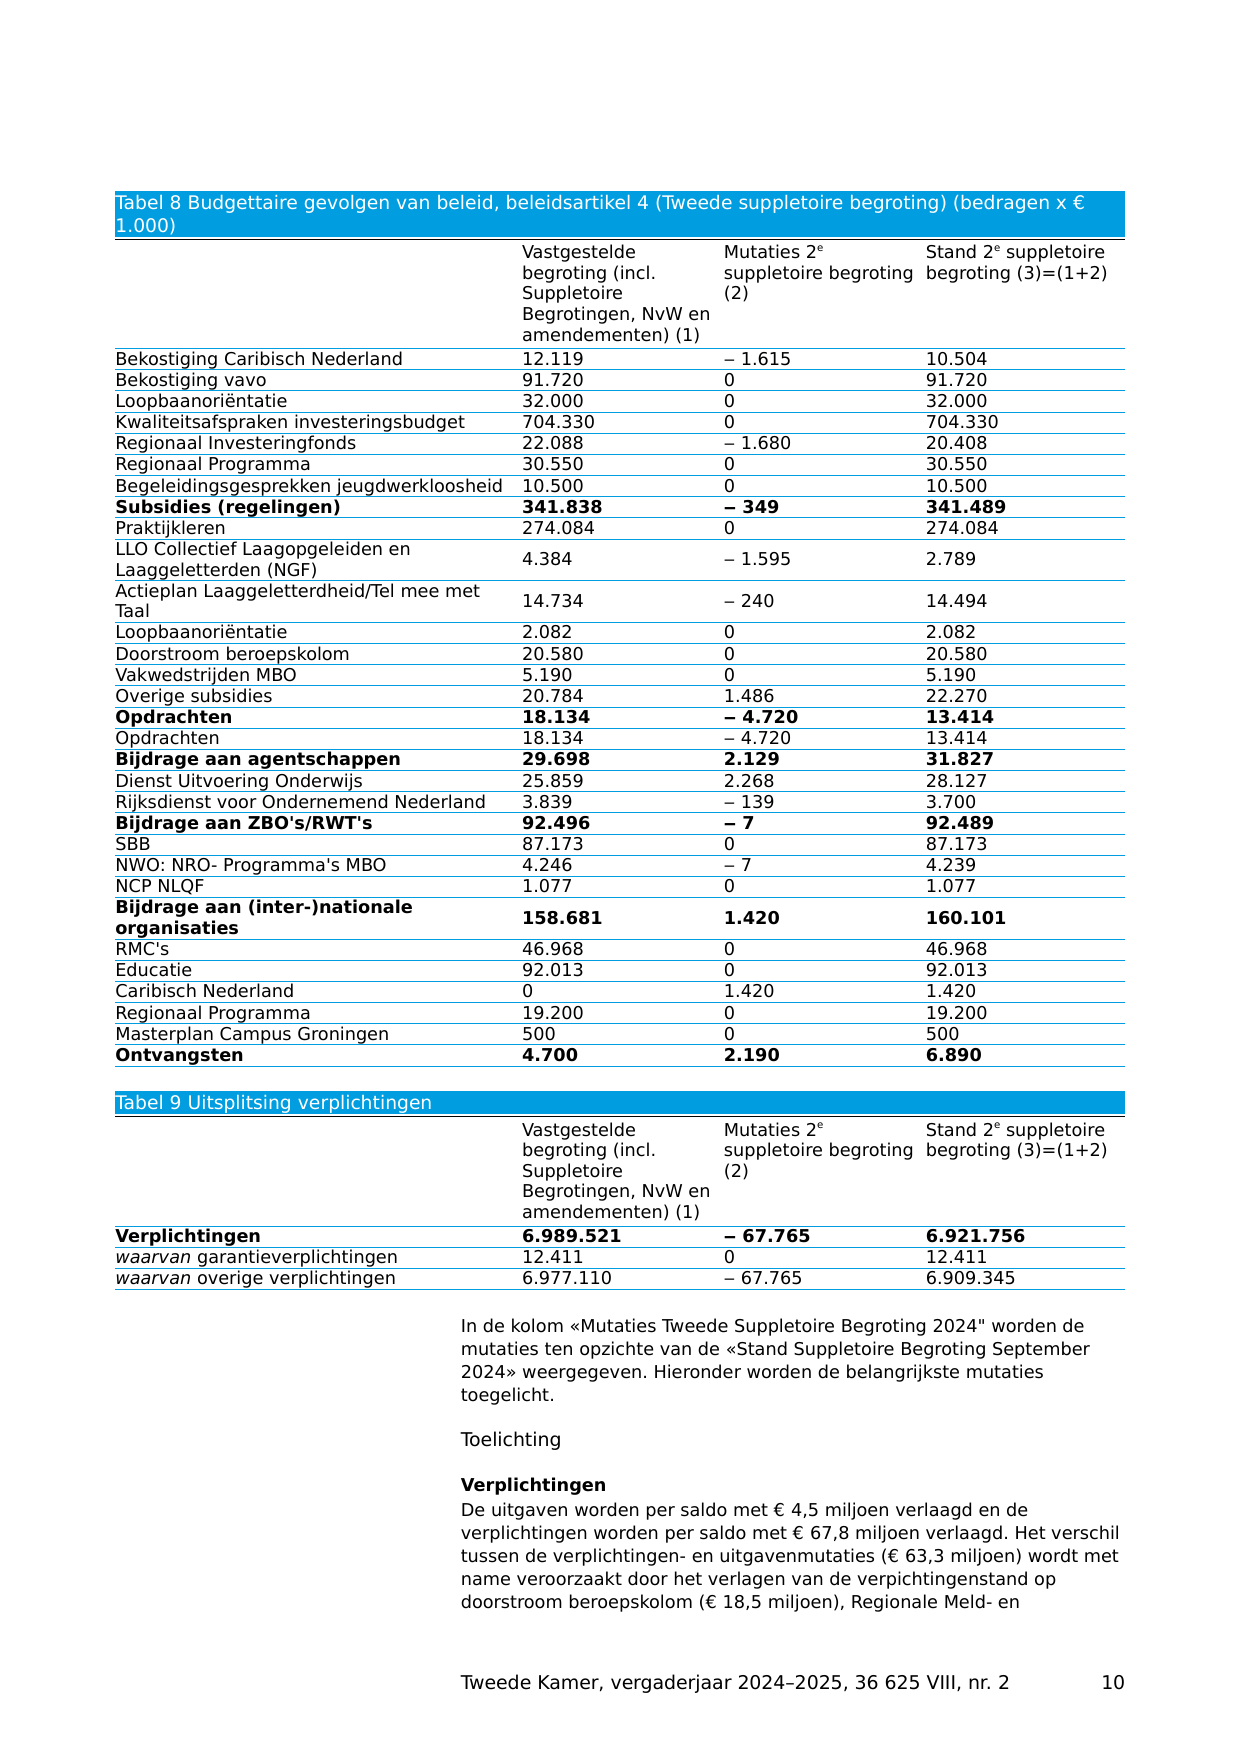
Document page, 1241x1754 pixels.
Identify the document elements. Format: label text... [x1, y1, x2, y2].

table_cell 20.784 [519, 686, 721, 707]
table_cell Loopbaanoriëntatie [115, 623, 519, 643]
table_cell 14.734 [519, 581, 721, 622]
table_cell 19.200 [519, 1003, 721, 1023]
table_cell ‒ 7 [721, 813, 923, 833]
table_cell 18.134 [519, 729, 721, 749]
table_cell 87.173 [923, 835, 1125, 854]
table_cell 2.082 [519, 623, 721, 643]
text In de kolom «Mutaties Tweede Suppletoire Begroting 2024" worden de mutaties ten opzichte van de «Stand Suppletoire Begroting September 2024» weergegeven. Hieronder worden de belangrijkste mutaties toegelicht. [461, 1314, 1125, 1406]
table_cell 13.414 [923, 708, 1125, 728]
table_cell Vastgestelde begroting (incl. Suppletoire Begrotingen, NvW en amendementen) (1) [519, 240, 721, 348]
table_cell 5.190 [519, 665, 721, 685]
table_cell 2.789 [923, 540, 1125, 580]
table_cell 12.119 [519, 349, 721, 369]
table_cell Masterplan Campus Groningen [115, 1024, 519, 1044]
text De uitgaven worden per saldo met € 4,5 miljoen verlaagd en de verplichtingen worden per saldo met € 67,8 miljoen verlaagd. Het verschil tussen de verplichtingen- en uitgavenmutaties (€ 63,3 miljoen) wordt met name veroorzaakt door het verlagen van de verpichtingenstand op doorstroom beroepskolom (€ 18,5 miljoen), Regionale Meld- en [461, 1498, 1125, 1613]
table_cell Stand 2e suppletoire begroting (3)=(1+2) [923, 240, 1125, 348]
table_cell Kwaliteitsafspraken investeringsbudget [115, 413, 519, 433]
table_cell Stand 2e suppletoire begroting (3)=(1+2) [923, 1117, 1125, 1226]
table_cell LLO Collectief Laagopgeleiden en Laaggeletterden (NGF) [115, 540, 519, 580]
table_cell 12.411 [923, 1248, 1125, 1268]
table_cell 2.268 [721, 771, 923, 791]
table_cell NCP NLQF [115, 877, 519, 897]
table_cell Verplichtingen [115, 1227, 519, 1247]
table_cell 0 [721, 1003, 923, 1023]
table_cell 704.330 [923, 413, 1125, 433]
table_cell 20.408 [923, 434, 1125, 454]
table_cell 158.681 [519, 898, 721, 939]
table_cell 704.330 [519, 413, 721, 433]
table_cell 0 [721, 455, 923, 475]
table_cell Opdrachten [115, 729, 519, 749]
table_cell 2.082 [923, 623, 1125, 643]
table_cell 4.384 [519, 540, 721, 580]
table_cell ‒ 4.720 [721, 708, 923, 728]
table_cell Regionaal Investeringfonds [115, 434, 519, 454]
table_cell 6.921.756 [923, 1227, 1125, 1247]
table_cell Educatie [115, 961, 519, 981]
table_cell ‒ 7 [721, 856, 923, 876]
table_cell Loopbaanoriëntatie [115, 391, 519, 412]
table_cell 1.077 [519, 877, 721, 897]
table_cell Opdrachten [115, 708, 519, 728]
table_cell 3.700 [923, 792, 1125, 812]
table_cell 6.890 [923, 1045, 1125, 1066]
table_cell 32.000 [923, 391, 1125, 412]
table_cell 0 [721, 623, 923, 643]
table_cell 0 [721, 1248, 923, 1268]
table_cell 91.720 [923, 370, 1125, 390]
table_cell ‒ 67.765 [721, 1227, 923, 1247]
table_cell Vastgestelde begroting (incl. Suppletoire Begrotingen, NvW en amendementen) (1) [519, 1117, 721, 1226]
table_cell Praktijkleren [115, 518, 519, 538]
table_cell 92.013 [923, 961, 1125, 981]
table_cell 0 [721, 644, 923, 664]
table_cell Regionaal Programma [115, 1003, 519, 1023]
table_cell ‒ 67.765 [721, 1269, 923, 1289]
table_cell Ontvangsten [115, 1045, 519, 1066]
table_cell Bijdrage aan (inter-)nationale organisaties [115, 898, 519, 939]
table_cell 274.084 [923, 518, 1125, 538]
table_cell 0 [721, 835, 923, 854]
table_cell 3.839 [519, 792, 721, 812]
table_cell Bekostiging vavo [115, 370, 519, 390]
table_cell SBB [115, 835, 519, 854]
table_cell 4.700 [519, 1045, 721, 1066]
table_cell 0 [721, 413, 923, 433]
table_cell 20.580 [519, 644, 721, 664]
table_cell Caribisch Nederland [115, 982, 519, 1002]
table_cell 25.859 [519, 771, 721, 791]
table_cell 1.486 [721, 686, 923, 707]
table_cell 0 [721, 940, 923, 960]
table_cell Vakwedstrijden MBO [115, 665, 519, 685]
table_cell 29.698 [519, 750, 721, 770]
table_cell 30.550 [519, 455, 721, 475]
table_cell ‒ 1.595 [721, 540, 923, 580]
table_cell 13.414 [923, 729, 1125, 749]
table_cell 92.489 [923, 813, 1125, 833]
table_cell 5.190 [923, 665, 1125, 685]
table_cell Mutaties 2e suppletoire begroting (2) [721, 240, 923, 348]
table_cell 92.013 [519, 961, 721, 981]
table_cell ‒ 4.720 [721, 729, 923, 749]
table_cell 31.827 [923, 750, 1125, 770]
title Toelichting [461, 1429, 1125, 1473]
table_cell 500 [519, 1024, 721, 1044]
table_cell 0 [519, 982, 721, 1002]
table_cell 4.239 [923, 856, 1125, 876]
table_cell Dienst Uitvoering Onderwijs [115, 771, 519, 791]
table_cell 6.977.110 [519, 1269, 721, 1289]
table_cell 0 [721, 665, 923, 685]
table_cell ‒ 1.615 [721, 349, 923, 369]
table_cell Bijdrage aan ZBO's/RWT's [115, 813, 519, 833]
table_cell 0 [721, 877, 923, 897]
table_cell 14.494 [923, 581, 1125, 622]
table_cell 0 [721, 1024, 923, 1044]
table_cell 10.500 [519, 476, 721, 496]
table_cell Doorstroom beroepskolom [115, 644, 519, 664]
table_cell 87.173 [519, 835, 721, 854]
table_cell [115, 1117, 519, 1226]
table_cell Subsidies (regelingen) [115, 497, 519, 517]
table_cell 0 [721, 518, 923, 538]
table_cell 0 [721, 391, 923, 412]
table_cell waarvan garantieverplichtingen [115, 1248, 519, 1268]
table_cell RMC's [115, 940, 519, 960]
table_cell 1.420 [721, 898, 923, 939]
table_cell 18.134 [519, 708, 721, 728]
table_cell 32.000 [519, 391, 721, 412]
table_cell 500 [923, 1024, 1125, 1044]
table_cell ‒ 139 [721, 792, 923, 812]
table_cell 22.088 [519, 434, 721, 454]
table_cell Actieplan Laaggeletterdheid/Tel mee met Taal [115, 581, 519, 622]
table_cell 19.200 [923, 1003, 1125, 1023]
text Verplichtingen [461, 1473, 1125, 1496]
table_cell 12.411 [519, 1248, 721, 1268]
table_cell Mutaties 2e suppletoire begroting (2) [721, 1117, 923, 1226]
table_cell 20.580 [923, 644, 1125, 664]
table_cell 6.909.345 [923, 1269, 1125, 1289]
table_cell 10.500 [923, 476, 1125, 496]
table_cell 341.489 [923, 497, 1125, 517]
table_cell Begeleidingsgesprekken jeugdwerkloosheid [115, 476, 519, 496]
table_cell ‒ 349 [721, 497, 923, 517]
table_cell 92.496 [519, 813, 721, 833]
table_cell 46.968 [923, 940, 1125, 960]
table_cell 6.989.521 [519, 1227, 721, 1247]
table_cell Bijdrage aan agentschappen [115, 750, 519, 770]
table_cell 0 [721, 476, 923, 496]
table_cell 160.101 [923, 898, 1125, 939]
table_cell 0 [721, 370, 923, 390]
table_cell 0 [721, 961, 923, 981]
table_cell Regionaal Programma [115, 455, 519, 475]
table_cell 46.968 [519, 940, 721, 960]
table_cell ‒ 240 [721, 581, 923, 622]
table_cell 4.246 [519, 856, 721, 876]
table_cell 10.504 [923, 349, 1125, 369]
table_cell 341.838 [519, 497, 721, 517]
table_cell 22.270 [923, 686, 1125, 707]
table_cell waarvan overige verplichtingen [115, 1269, 519, 1289]
table_cell Rijksdienst voor Ondernemend Nederland [115, 792, 519, 812]
table_cell 2.129 [721, 750, 923, 770]
table_cell 2.190 [721, 1045, 923, 1066]
table_cell 1.420 [721, 982, 923, 1002]
table_cell NWO: NRO- Programma's MBO [115, 856, 519, 876]
table_cell 91.720 [519, 370, 721, 390]
table_cell 1.077 [923, 877, 1125, 897]
table_cell Bekostiging Caribisch Nederland [115, 349, 519, 369]
table_cell 30.550 [923, 455, 1125, 475]
table_cell 1.420 [923, 982, 1125, 1002]
table_cell 274.084 [519, 518, 721, 538]
table_cell Overige subsidies [115, 686, 519, 707]
table_cell ‒ 1.680 [721, 434, 923, 454]
table_cell 28.127 [923, 771, 1125, 791]
table_cell [115, 240, 519, 348]
